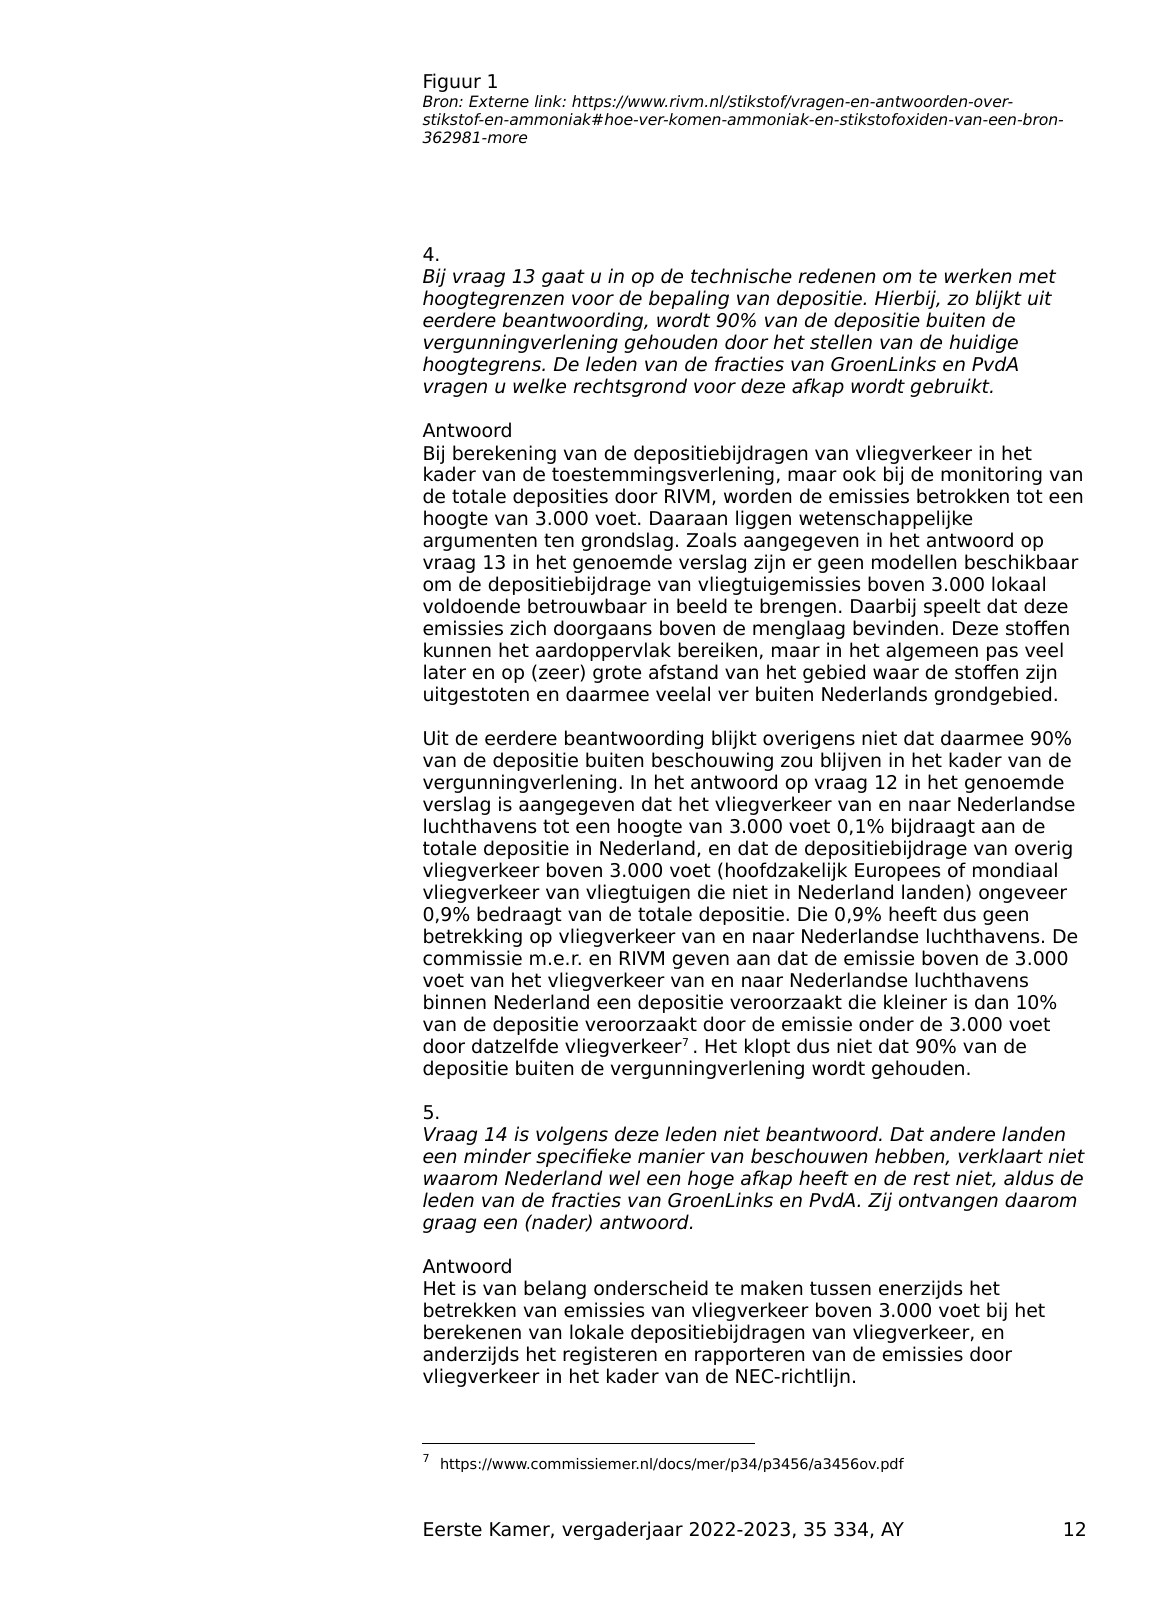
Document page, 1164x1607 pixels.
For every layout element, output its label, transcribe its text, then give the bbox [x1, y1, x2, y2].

text Bron: Externe link: https://www.rivm.nl/stikstof/vragen-en-antwoorden-over-stikstof-en-ammoniak#hoe-ver-komen-ammoniak-en-stikstofoxiden-van-een-bron-362981-more [422, 93, 1072, 147]
text Bij berekening van de depositiebijdragen van vliegverkeer in het kader van de toestemmingsverlening, maar ook bij de monitoring van de totale deposities door RIVM, worden de emissies betrokken tot een hoogte van 3.000 voet. Daaraan liggen wetenschappelijke argumenten ten grondslag. Zoals aangegeven in het antwoord op vraag 13 in het genoemde verslag zijn er geen modellen beschikbaar om de depositiebijdrage van vliegtuigemissies boven 3.000 lokaal voldoende betrouwbaar in beeld te brengen. Daarbij speelt dat deze emissies zich doorgaans boven de menglaag bevinden. Deze stoffen kunnen het aardoppervlak bereiken, maar in het algemeen pas veel later en op (zeer) grote afstand van het gebied waar de stoffen zijn uitgestoten en daarmee veelal ver buiten Nederlands grondgebied. [422, 442, 1087, 706]
text Figuur 1 [422, 71, 1072, 93]
text https://www.commissiemer.nl/docs/mer/p34/p3456/a3456ov.pdf [422, 1452, 1087, 1474]
text Antwoord [422, 420, 1087, 442]
text 5. [422, 1102, 1087, 1124]
text 4. [422, 244, 1087, 266]
text Antwoord [422, 1256, 1087, 1278]
text Het is van belang onderscheid te maken tussen enerzijds het betrekken van emissies van vliegverkeer boven 3.000 voet bij het berekenen van lokale depositiebijdragen van vliegverkeer, en anderzijds het registeren en rapporteren van de emissies door vliegverkeer in het kader van de NEC-richtlijn. [422, 1278, 1087, 1388]
text Bij vraag 13 gaat u in op de technische redenen om te werken met hoogtegrenzen voor de bepaling van depositie. Hierbij, zo blijkt uit eerdere beantwoording, wordt 90% van de depositie buiten de vergunningverlening gehouden door het stellen van de huidige hoogtegrens. De leden van de fracties van GroenLinks en PvdA vragen u welke rechtsgrond voor deze afkap wordt gebruikt. [422, 266, 1087, 398]
text Vraag 14 is volgens deze leden niet beantwoord. Dat andere landen een minder specifieke manier van beschouwen hebben, verklaart niet waarom Nederland wel een hoge afkap heeft en de rest niet, aldus de leden van de fracties van GroenLinks en PvdA. Zij ontvangen daarom graag een (nader) antwoord. [422, 1124, 1087, 1234]
text Uit de eerdere beantwoording blijkt overigens niet dat daarmee 90% van de depositie buiten beschouwing zou blijven in het kader van de vergunningverlening. In het antwoord op vraag 12 in het genoemde verslag is aangegeven dat het vliegverkeer van en naar Nederlandse luchthavens tot een hoogte van 3.000 voet 0,1% bijdraagt aan de totale depositie in Nederland, en dat de depositiebijdrage van overig vliegverkeer boven 3.000 voet (hoofdzakelijk Europees of mondiaal vliegverkeer van vliegtuigen die niet in Nederland landen) ongeveer 0,9% bedraagt van de totale depositie. Die 0,9% heeft dus geen betrekking op vliegverkeer van en naar Nederlandse luchthavens. De commissie m.e.r. en RIVM geven aan dat de emissie boven de 3.000 voet van het vliegverkeer van en naar Nederlandse luchthavens binnen Nederland een depositie veroorzaakt die kleiner is dan 10% van de depositie veroorzaakt door de emissie onder de 3.000 voet door datzelfde vliegverkeer. Het klopt dus niet dat 90% van de depositie buiten de vergunningverlening wordt gehouden. [422, 728, 1087, 1080]
